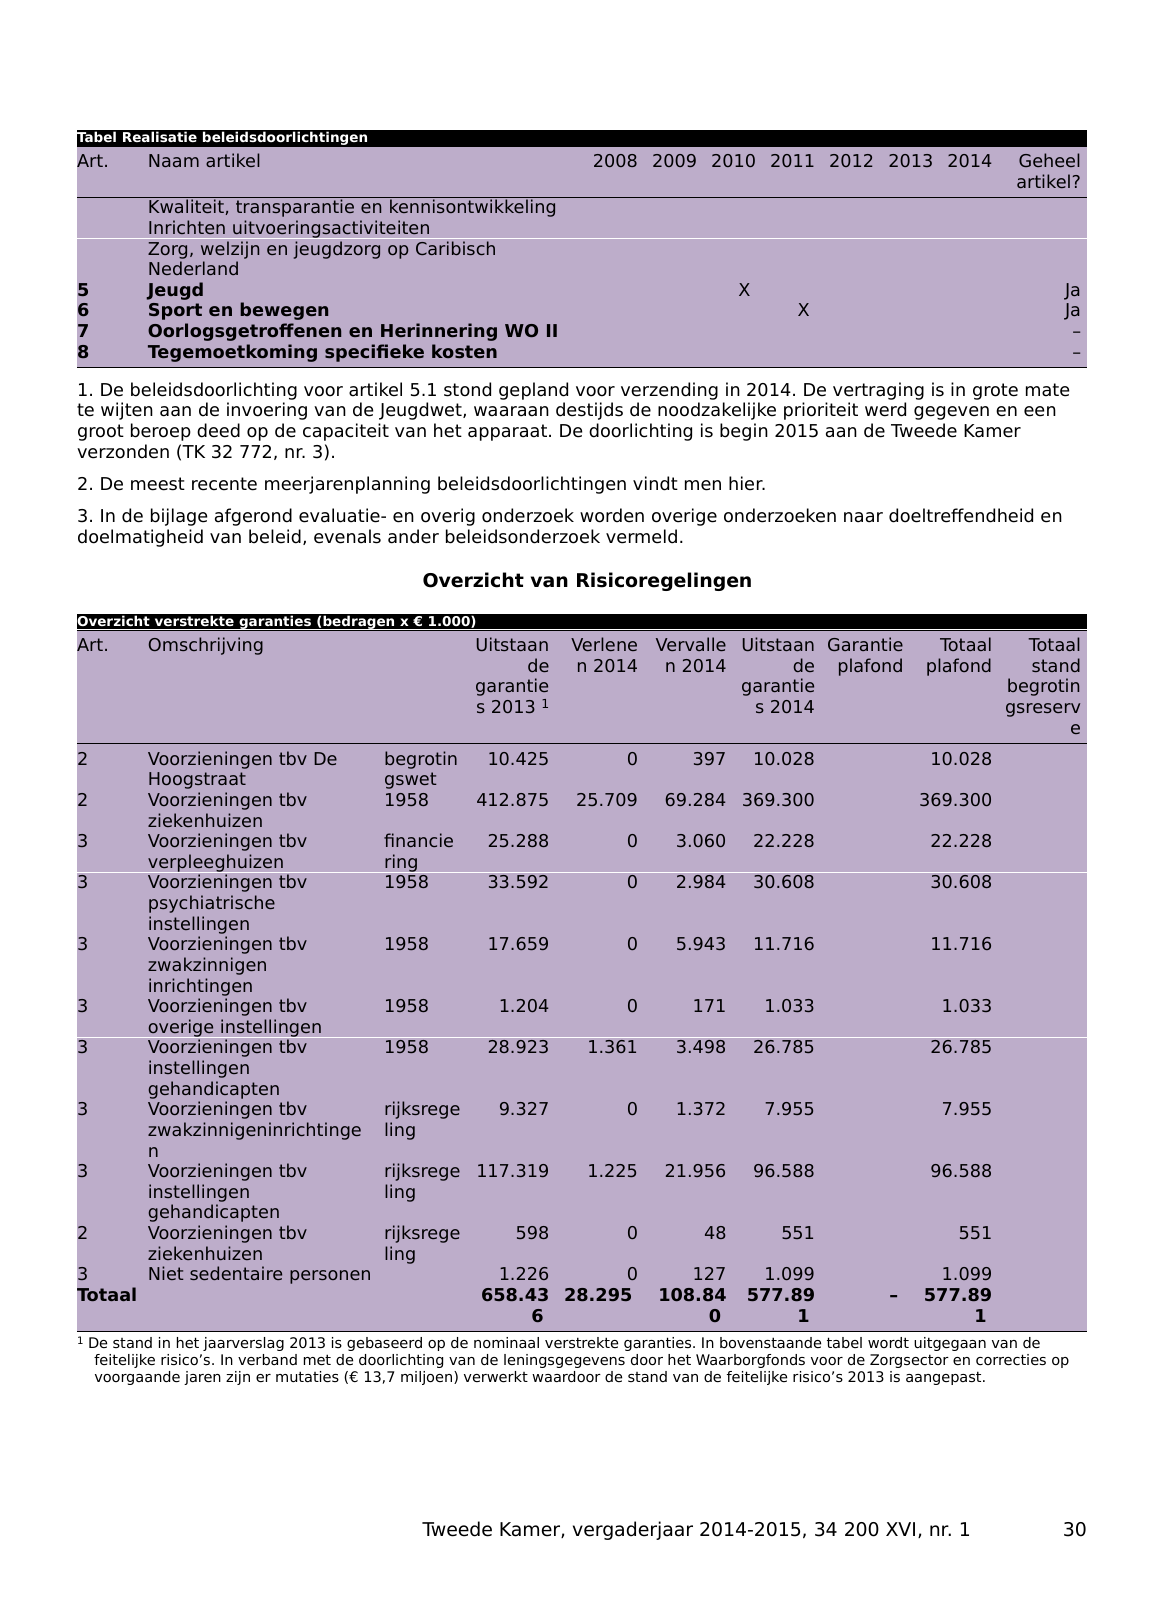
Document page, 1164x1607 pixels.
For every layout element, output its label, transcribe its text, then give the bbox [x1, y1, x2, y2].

table_cell [821, 934, 909, 996]
table_cell Geheel artikel? [998, 147, 1087, 197]
table_cell [939, 218, 998, 238]
table_cell 22.228 [732, 831, 821, 872]
table_cell [703, 239, 762, 280]
table_cell [880, 239, 939, 280]
table_cell Totaal stand begrotingsreserve [998, 631, 1087, 743]
table_cell 1958 [378, 790, 466, 831]
table_cell [821, 198, 880, 218]
table_cell [77, 239, 142, 280]
table_cell 577.891 [909, 1285, 998, 1331]
table_cell Oorlogsgetroffenen en Herinnering WO II [142, 321, 584, 342]
table_cell [880, 218, 939, 238]
table_cell – [998, 321, 1087, 342]
table_cell 3 [77, 996, 142, 1037]
table_cell [762, 342, 821, 367]
table_cell 3 [77, 1038, 142, 1099]
table_cell [585, 321, 644, 342]
table_cell 0 [555, 1099, 644, 1161]
table_cell [939, 198, 998, 218]
table_cell [821, 1038, 909, 1099]
table_cell [585, 239, 644, 280]
table_cell [939, 239, 998, 280]
table_cell 0 [555, 996, 644, 1037]
table_cell 577.891 [732, 1285, 821, 1331]
table_cell [703, 198, 762, 218]
table_header Tabel Realisatie beleidsdoorlichtingen [77, 130, 1087, 146]
table_cell [378, 1285, 466, 1331]
table_cell 1.225 [555, 1161, 644, 1223]
table_cell 7.955 [732, 1099, 821, 1161]
table_cell [644, 300, 703, 321]
table_cell [880, 280, 939, 300]
table_cell 551 [732, 1223, 821, 1264]
table_cell Jeugd [142, 280, 584, 300]
table_cell [998, 1099, 1087, 1161]
table_cell [821, 321, 880, 342]
table_cell Zorg, welzijn en jeugdzorg op Caribisch Nederland [142, 239, 584, 280]
table_cell Uitstaande garanties 2014 [732, 631, 821, 743]
table_cell 1.033 [909, 996, 998, 1037]
table_cell X [762, 300, 821, 321]
table_cell Omschrijving [142, 631, 378, 743]
table_cell [998, 934, 1087, 996]
table_cell [880, 342, 939, 367]
table_cell 369.300 [732, 790, 821, 831]
table_cell rijksregeling [378, 1099, 466, 1161]
table_cell [998, 1161, 1087, 1223]
table_cell 25.288 [466, 831, 555, 872]
table_cell [77, 218, 142, 238]
table_cell [998, 218, 1087, 238]
table_cell 1958 [378, 1038, 466, 1099]
table_cell 6 [77, 300, 142, 321]
table_cell 3 [77, 831, 142, 872]
table_cell 3 [77, 1161, 142, 1223]
table_cell Art. [77, 631, 142, 743]
table_cell 397 [644, 744, 732, 790]
table_cell [644, 218, 703, 238]
table_cell [998, 790, 1087, 831]
table_cell financiering [378, 831, 466, 872]
table_cell 30.608 [909, 873, 998, 934]
table_cell 26.785 [732, 1038, 821, 1099]
table_cell 2.984 [644, 873, 732, 934]
table_cell [762, 239, 821, 280]
table_cell [821, 873, 909, 934]
table_cell [378, 1264, 466, 1285]
table_cell 11.716 [909, 934, 998, 996]
table_cell 69.284 [644, 790, 732, 831]
table_cell 0 [555, 831, 644, 872]
table_cell [998, 744, 1087, 790]
table_cell 1.099 [732, 1264, 821, 1285]
table_cell [880, 300, 939, 321]
table_cell [821, 996, 909, 1037]
table_cell 96.588 [732, 1161, 821, 1223]
table_cell [585, 280, 644, 300]
table_cell 7.955 [909, 1099, 998, 1161]
table_cell [939, 300, 998, 321]
table_cell Naam artikel [142, 147, 584, 197]
table_cell 2011 [762, 147, 821, 197]
table_cell 2013 [880, 147, 939, 197]
table_cell 0 [555, 1223, 644, 1264]
table_cell – [998, 342, 1087, 367]
table_cell 3.060 [644, 831, 732, 872]
table_cell 5.943 [644, 934, 732, 996]
table_cell 551 [909, 1223, 998, 1264]
table_cell [762, 280, 821, 300]
table_cell [821, 239, 880, 280]
table_cell 2014 [939, 147, 998, 197]
table_cell Voorzieningen tbv De Hoogstraat [142, 744, 378, 790]
table_cell 1958 [378, 873, 466, 934]
table_cell Ja [998, 300, 1087, 321]
table_cell [644, 342, 703, 367]
table_cell [821, 1161, 909, 1223]
table_cell – [821, 1285, 909, 1331]
table_cell 658.436 [466, 1285, 555, 1331]
table_cell 33.592 [466, 873, 555, 934]
table_cell 8 [77, 342, 142, 367]
table_cell [821, 1099, 909, 1161]
table_cell Totaal [77, 1285, 378, 1331]
table_cell 22.228 [909, 831, 998, 872]
table_cell [821, 342, 880, 367]
table_cell rijksregeling [378, 1223, 466, 1264]
table_cell Garantieplafond [821, 631, 909, 743]
table_cell 0 [555, 744, 644, 790]
table_cell [998, 239, 1087, 280]
table_cell 2008 [585, 147, 644, 197]
table_cell [939, 321, 998, 342]
table_cell [939, 280, 998, 300]
table_cell [821, 790, 909, 831]
table_cell [821, 1223, 909, 1264]
table_cell 412.875 [466, 790, 555, 831]
table_cell Voorzieningen tbv instellingen gehandicapten [142, 1038, 378, 1099]
table_cell 2012 [821, 147, 880, 197]
table_cell Vervallen 2014 [644, 631, 732, 743]
table_cell [880, 321, 939, 342]
subtitle Overzicht van Risicoregelingen [422, 570, 1087, 592]
table_cell [762, 321, 821, 342]
table_cell Voorzieningen tbv overige instellingen [142, 996, 378, 1037]
table_cell Kwaliteit, transparantie en kennisontwikkeling [142, 198, 584, 218]
table_cell Uitstaande garanties 2013 1 [466, 631, 555, 743]
table_cell begrotingswet [378, 744, 466, 790]
table_cell Sport en bewegen [142, 300, 584, 321]
table_cell Art. [77, 147, 142, 197]
table_cell 1.204 [466, 996, 555, 1037]
table_cell [703, 300, 762, 321]
table_cell [821, 831, 909, 872]
table_cell [585, 342, 644, 367]
table_cell X [703, 280, 762, 300]
table_cell [378, 631, 466, 743]
table_cell 3.498 [644, 1038, 732, 1099]
table_cell [998, 873, 1087, 934]
table_cell 1.099 [909, 1264, 998, 1285]
table_cell [585, 300, 644, 321]
table_cell 7 [77, 321, 142, 342]
table_cell Verlenen 2014 [555, 631, 644, 743]
table_cell 3 [77, 1099, 142, 1161]
table_header Overzicht verstrekte garanties (bedragen x € 1.000) [77, 614, 1087, 629]
table_cell 1 De stand in het jaarverslag 2013 is gebaseerd op de nominaal verstrekte garanties. In bovenstaande tabel wordt uitgegaan van de feitelijke risico’s. In verband met de doorlichting van de leningsgegevens door het Waarborgfonds voor de Zorgsector en correcties op voorgaande jaren zijn er mutaties (€ 13,7 miljoen) verwerkt waardoor de stand van de feitelijke risico’s 2013 is aangepast. [77, 1332, 1087, 1386]
table_cell [585, 198, 644, 218]
table_cell [703, 342, 762, 367]
table_cell [821, 744, 909, 790]
table_cell 5 [77, 280, 142, 300]
table_cell 10.028 [732, 744, 821, 790]
table_cell [821, 1264, 909, 1285]
table_cell 28.923 [466, 1038, 555, 1099]
table_cell Voorzieningen tbv ziekenhuizen [142, 1223, 378, 1264]
table_cell 127 [644, 1264, 732, 1285]
table_cell 0 [555, 873, 644, 934]
table_cell 25.709 [555, 790, 644, 831]
table_cell 9.327 [466, 1099, 555, 1161]
table_cell Niet sedentaire personen [142, 1264, 378, 1285]
table_cell 28.295 [555, 1285, 644, 1331]
table_cell Totaal plafond [909, 631, 998, 743]
table_cell [880, 198, 939, 218]
table_cell 1.033 [732, 996, 821, 1037]
table_cell [998, 831, 1087, 872]
table_cell 10.028 [909, 744, 998, 790]
table_cell [998, 996, 1087, 1037]
table_cell [998, 1223, 1087, 1264]
table_cell [77, 198, 142, 218]
table_cell 48 [644, 1223, 732, 1264]
table_cell 2 [77, 1223, 142, 1264]
table_cell Voorzieningen tbv zwakzinnigeninrichtingen [142, 1099, 378, 1161]
table_cell Voorzieningen tbv verpleeghuizen [142, 831, 378, 872]
table_cell 17.659 [466, 934, 555, 996]
table_cell [585, 218, 644, 238]
table_cell [821, 218, 880, 238]
table_cell Voorzieningen tbv psychiatrische instellingen [142, 873, 378, 934]
table_cell [998, 198, 1087, 218]
table_cell 171 [644, 996, 732, 1037]
table_cell [762, 198, 821, 218]
table_cell rijksregeling [378, 1161, 466, 1223]
table_cell Ja [998, 280, 1087, 300]
table_cell 2010 [703, 147, 762, 197]
table_cell [939, 342, 998, 367]
table_cell 30.608 [732, 873, 821, 934]
table_cell 0 [555, 1264, 644, 1285]
table_cell 1.361 [555, 1038, 644, 1099]
table_cell Voorzieningen tbv ziekenhuizen [142, 790, 378, 831]
table_cell Voorzieningen tbv zwakzinnigen inrichtingen [142, 934, 378, 996]
table_cell [644, 280, 703, 300]
table_cell [644, 198, 703, 218]
table_cell 3 [77, 873, 142, 934]
table_cell 96.588 [909, 1161, 998, 1223]
table_cell [762, 218, 821, 238]
table_cell Inrichten uitvoeringsactiviteiten [142, 218, 584, 238]
table_cell [998, 1038, 1087, 1099]
table_cell 1.226 [466, 1264, 555, 1285]
table_cell Tegemoetkoming specifieke kosten [142, 342, 584, 367]
table_cell [644, 239, 703, 280]
table_cell [998, 1285, 1087, 1331]
table_cell 2 [77, 790, 142, 831]
table_cell 26.785 [909, 1038, 998, 1099]
table_cell [821, 300, 880, 321]
table_cell 10.425 [466, 744, 555, 790]
table_cell Voorzieningen tbv instellingen gehandicapten [142, 1161, 378, 1223]
table_cell 3 [77, 1264, 142, 1285]
table_cell 108.840 [644, 1285, 732, 1331]
table_cell 1. De beleidsdoorlichting voor artikel 5.1 stond gepland voor verzending in 2014. De vertraging is in grote mate te wijten aan de invoering van de Jeugdwet, waaraan destijds de noodzakelijke prioriteit werd gegeven en een groot beroep deed op de capaciteit van het apparaat. De doorlichting is begin 2015 aan de Tweede Kamer verzonden (TK 32 772, nr. 3). 2. De meest recente meerjarenplanning beleidsdoorlichtingen vindt men hier. 3. In de bijlage afgerond evaluatie- en overig onderzoek worden overige onderzoeken naar doeltreffendheid en doelmatigheid van beleid, evenals ander beleidsonderzoek vermeld. [77, 368, 1087, 548]
table_cell 1958 [378, 934, 466, 996]
table_cell [998, 1264, 1087, 1285]
table_cell 1958 [378, 996, 466, 1037]
table_cell 117.319 [466, 1161, 555, 1223]
table_cell 598 [466, 1223, 555, 1264]
table_cell 0 [555, 934, 644, 996]
table_cell 1.372 [644, 1099, 732, 1161]
table_cell [821, 280, 880, 300]
table_cell 2009 [644, 147, 703, 197]
table_cell 11.716 [732, 934, 821, 996]
table_cell [703, 321, 762, 342]
table_cell 3 [77, 934, 142, 996]
table_cell [644, 321, 703, 342]
table_cell 21.956 [644, 1161, 732, 1223]
table_cell [703, 218, 762, 238]
table_cell 2 [77, 744, 142, 790]
table_cell 369.300 [909, 790, 998, 831]
